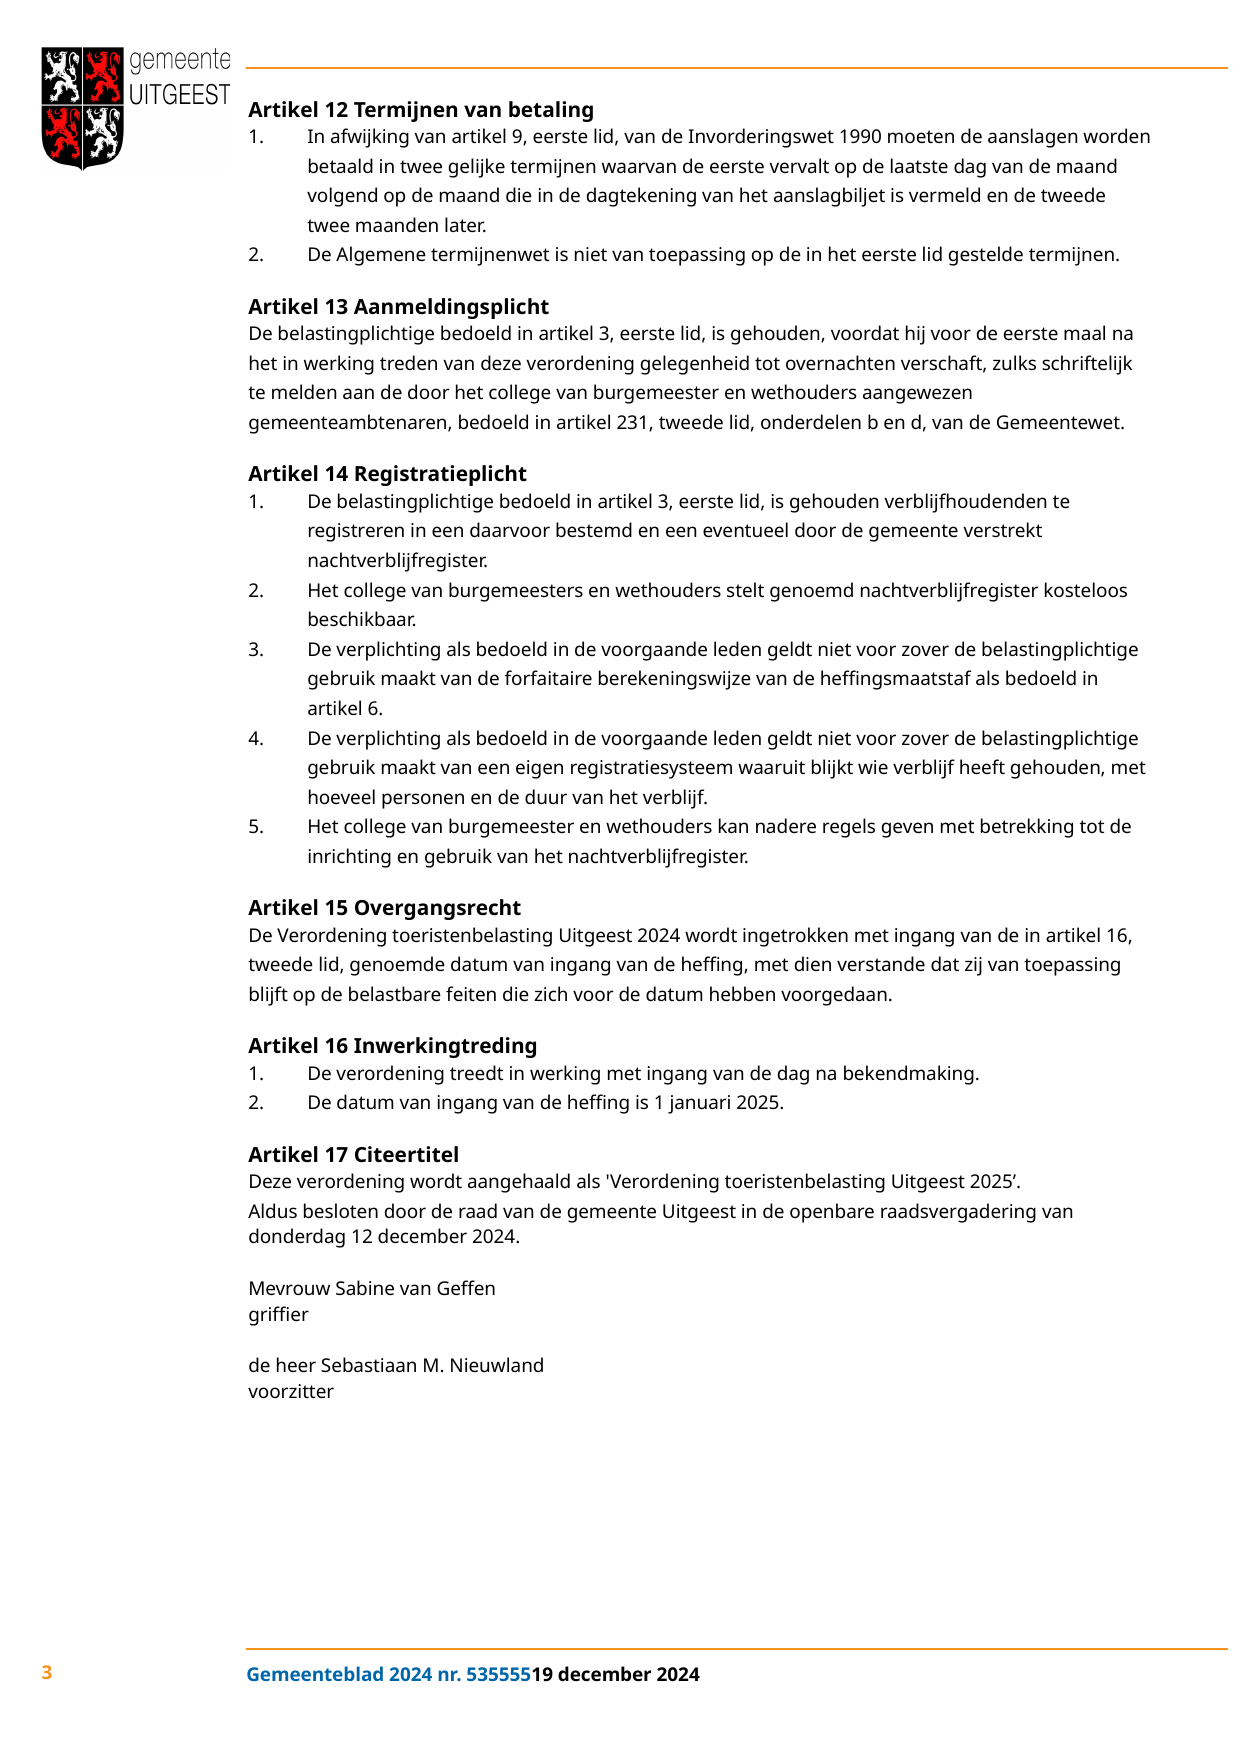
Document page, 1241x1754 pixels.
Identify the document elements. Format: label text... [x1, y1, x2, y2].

text De Verordening toeristenbelasting Uitgeest 2024 wordt ingetrokken met ingang van de in artikel 16, tweede lid, genoemde datum van ingang van de heffing, met dien verstande dat zij van toepassing blijft op de belastbare feiten die zich voor de datum hebben voorgedaan. [248, 922, 1152, 1007]
list De belastingplichtige bedoeld in artikel 3, eerste lid, is gehouden verblijfhoudenden te registreren in een daarvoor bestemd en een eventueel door de gemeente verstrekt nachtverblijfregister. [248, 488, 1152, 573]
text Artikel 15 Overgangsrecht [248, 893, 1152, 922]
text Artikel 16 Inwerkingtreding [248, 1031, 1152, 1060]
text Artikel 13 Aanmeldingsplicht [248, 292, 1152, 320]
text Aldus besloten door de raad van de gemeente Uitgeest in de openbare raadsvergadering van donderdag 12 december 2024. [248, 1198, 1152, 1249]
list Het college van burgemeester en wethouders kan nadere regels geven met betrekking tot de inrichting en gebruik van het nachtverblijfregister. [248, 813, 1152, 869]
text voorzitter [248, 1378, 1152, 1404]
text Mevrouw Sabine van Geffen [248, 1275, 1152, 1301]
text griffier [248, 1301, 1152, 1327]
text Artikel 14 Registratieplicht [248, 459, 1152, 488]
text de heer Sebastiaan M. Nieuwland [248, 1352, 1152, 1378]
text Artikel 12 Termijnen van betaling [248, 95, 1152, 123]
list De datum van ingang van de heffing is 1 januari 2025. [248, 1089, 1152, 1115]
list Het college van burgemeesters en wethouders stelt genoemd nachtverblijfregister kosteloos beschikbaar. [248, 577, 1152, 632]
list De Algemene termijnenwet is niet van toepassing op de in het eerste lid gestelde termijnen. [248, 242, 1152, 267]
list In afwijking van artikel 9, eerste lid, van de Invorderingswet 1990 moeten de aanslagen worden betaald in twee gelijke termijnen waarvan de eerste vervalt op de laatste dag van de maand volgend op de maand die in de dagtekening van het aanslagbiljet is vermeld en de tweede twee maanden later. [248, 123, 1152, 238]
picture [41, 47, 231, 172]
text Deze verordening wordt aangehaald als 'Verordening toeristenbelasting Uitgeest 2025’. [248, 1168, 1152, 1194]
list De verplichting als bedoeld in de voorgaande leden geldt niet voor zover de belastingplichtige gebruik maakt van de forfaitaire berekeningswijze van de heffingsmaatstaf als bedoeld in artikel 6. [248, 636, 1152, 721]
text De belastingplichtige bedoeld in artikel 3, eerste lid, is gehouden, voordat hij voor de eerste maal na het in werking treden van deze verordening gelegenheid tot overnachten verschaft, zulks schriftelijk te melden aan de door het college van burgemeester en wethouders aangewezen gemeenteambtenaren, bedoeld in artikel 231, tweede lid, onderdelen b en d, van de Gemeentewet. [248, 320, 1152, 435]
text Artikel 17 Citeertitel [248, 1140, 1152, 1168]
list De verplichting als bedoeld in de voorgaande leden geldt niet voor zover de belastingplichtige gebruik maakt van een eigen registratiesysteem waaruit blijkt wie verblijf heeft gehouden, met hoeveel personen en de duur van het verblijf. [248, 725, 1152, 809]
list De verordening treedt in werking met ingang van de dag na bekendmaking. [248, 1060, 1152, 1086]
